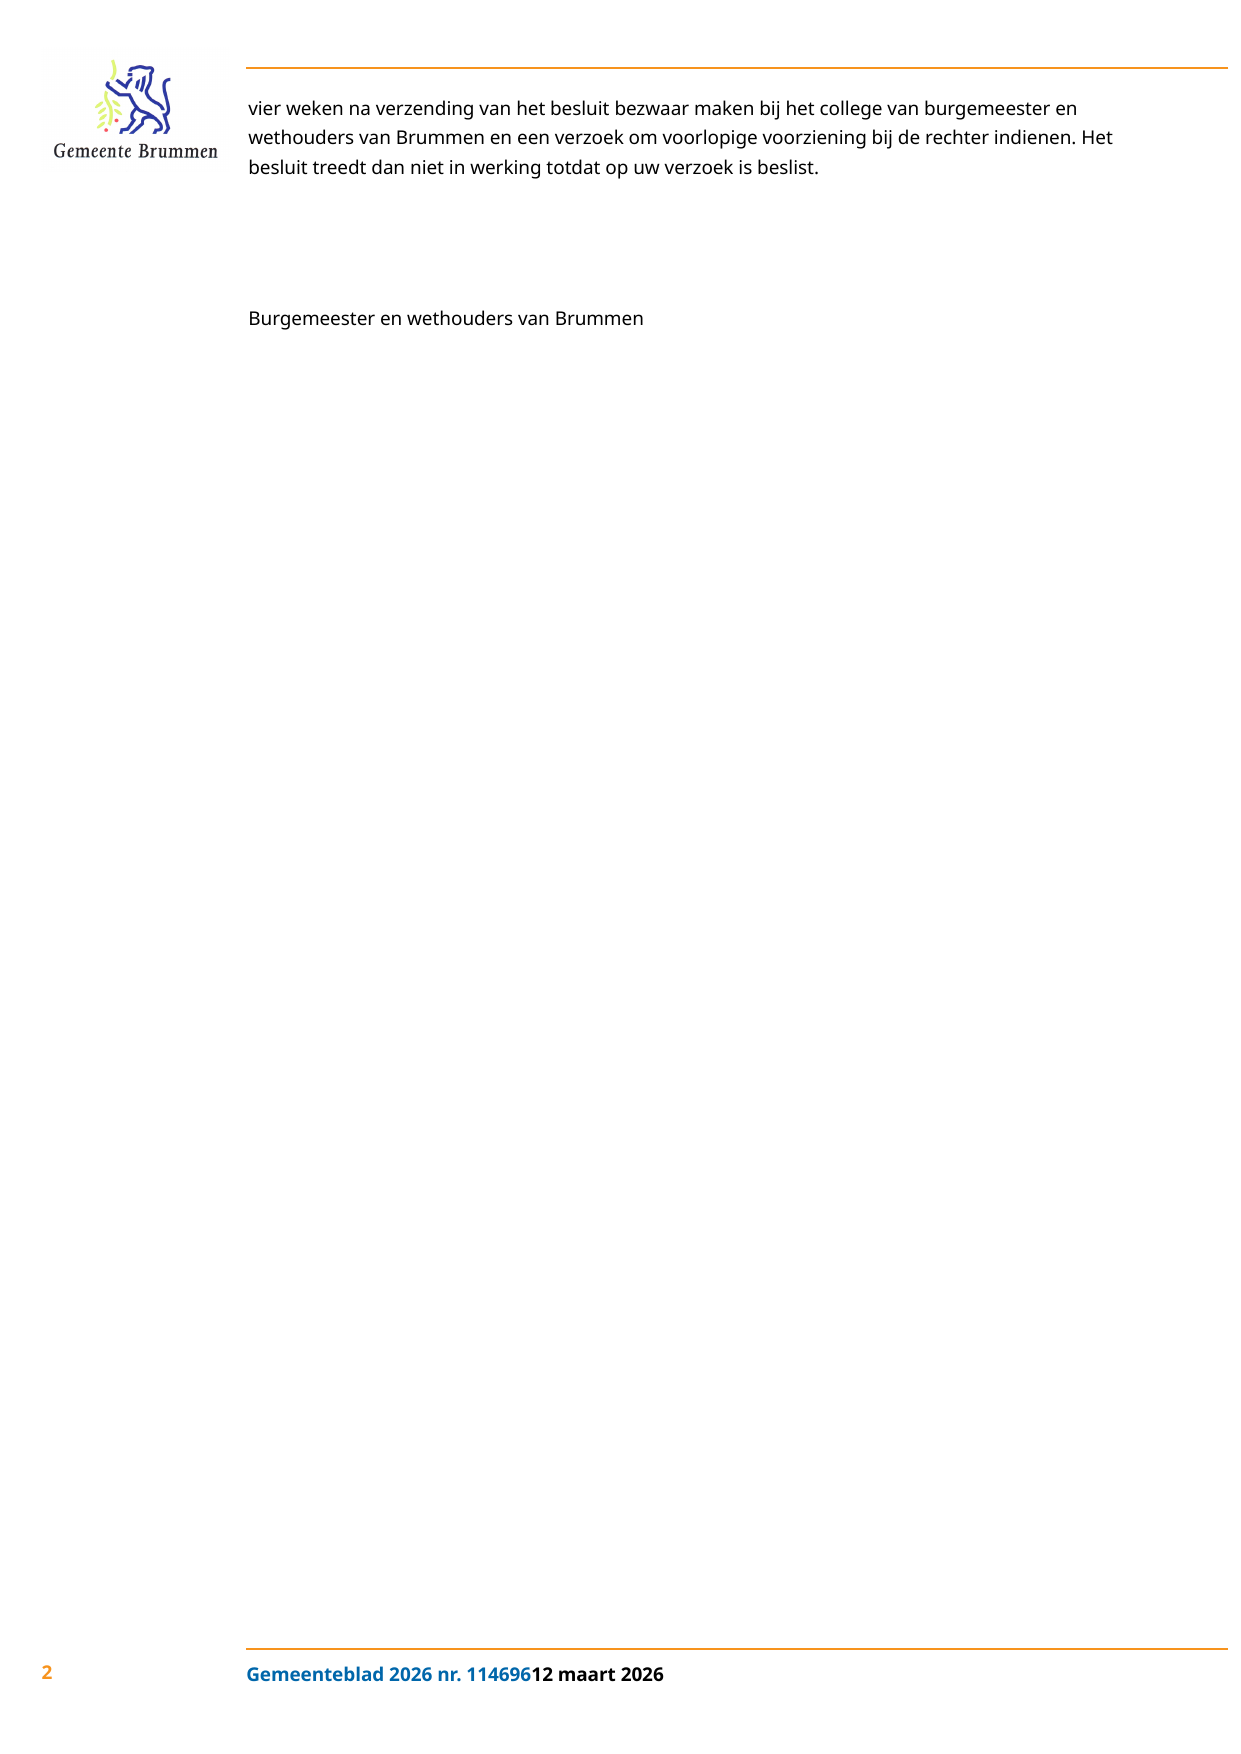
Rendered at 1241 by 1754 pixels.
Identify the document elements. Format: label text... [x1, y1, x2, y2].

text vier weken na verzending van het besluit bezwaar maken bij het college van burgemeester en wethouders van Brummen en een verzoek om voorlopige voorziening bij de rechter indienen. Het besluit treedt dan niet in werking totdat op uw verzoek is beslist. [248, 95, 1152, 180]
picture [41, 47, 231, 172]
text Burgemeester en wethouders van Brummen [248, 305, 1152, 331]
